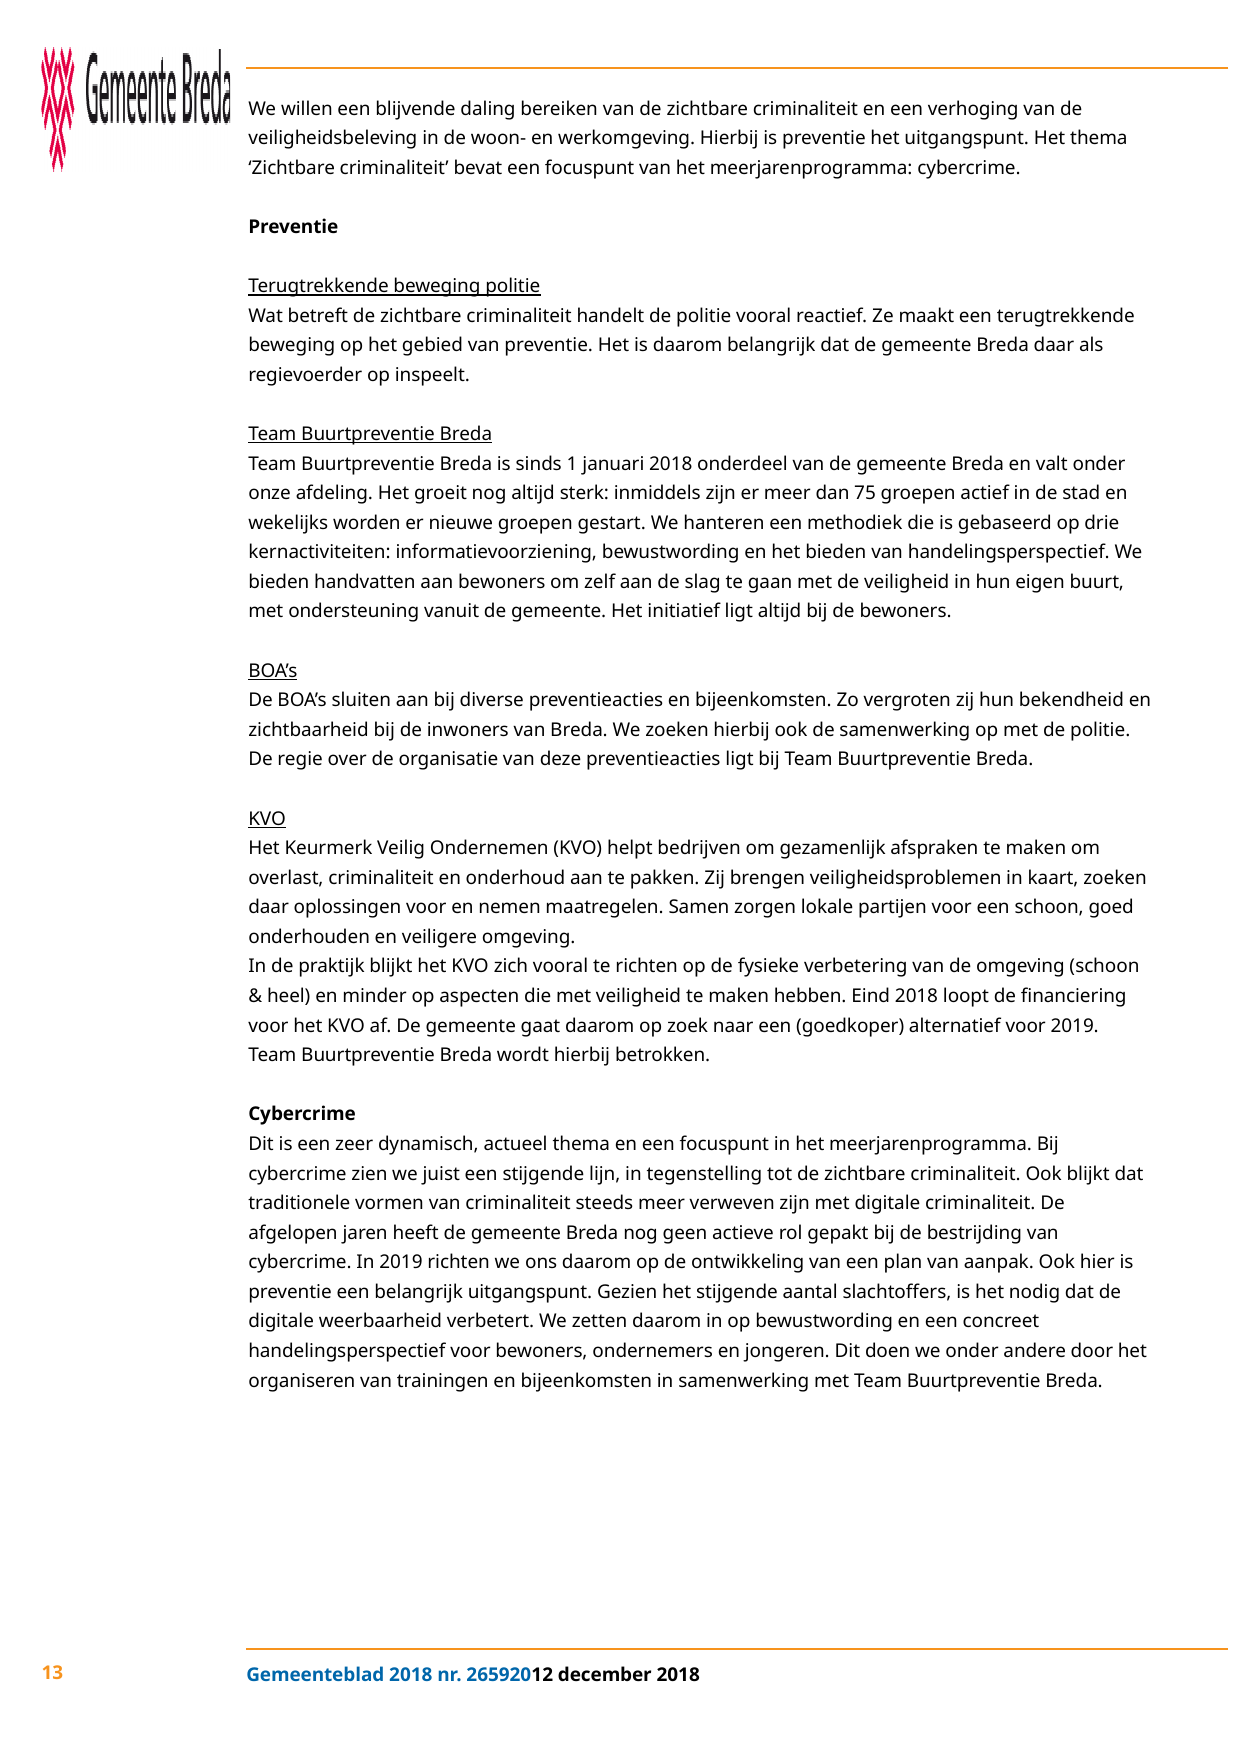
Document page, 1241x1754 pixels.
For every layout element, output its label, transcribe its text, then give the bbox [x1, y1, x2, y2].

text Dit is een zeer dynamisch, actueel thema en een focuspunt in het meerjarenprogramma. Bij cybercrime zien we juist een stijgende lijn, in tegenstelling tot de zichtbare criminaliteit. Ook blijkt dat traditionele vormen van criminaliteit steeds meer verweven zijn met digitale criminaliteit. De afgelopen jaren heeft de gemeente Breda nog geen actieve rol gepakt bij de bestrijding van cybercrime. In 2019 richten we ons daarom op de ontwikkeling van een plan van aanpak. Ook hier is preventie een belangrijk uitgangspunt. Gezien het stijgende aantal slachtoffers, is het nodig dat de digitale weerbaarheid verbetert. We zetten daarom in op bewustwording en een concreet handelingsperspectief voor bewoners, ondernemers en jongeren. Dit doen we onder andere door het organiseren van trainingen en bijeenkomsten in samenwerking met Team Buurtpreventie Breda. [248, 1130, 1152, 1393]
text Team Buurtpreventie Breda is sinds 1 januari 2018 onderdeel van de gemeente Breda en valt onder onze afdeling. Het groeit nog altijd sterk: inmiddels zijn er meer dan 75 groepen actief in de stad en wekelijks worden er nieuwe groepen gestart. We hanteren een methodiek die is gebaseerd op drie kernactiviteiten: informatievoorziening, bewustwording en het bieden van handelingsperspectief. We bieden handvatten aan bewoners om zelf aan de slag te gaan met de veiligheid in hun eigen buurt, met ondersteuning vanuit de gemeente. Het initiatief ligt altijd bij de bewoners. [248, 450, 1152, 623]
text Het Keurmerk Veilig Ondernemen (KVO) helpt bedrijven om gezamenlijk afspraken te maken om overlast, criminaliteit en onderhoud aan te pakken. Zij brengen veiligheidsproblemen in kaart, zoeken daar oplossingen voor en nemen maatregelen. Samen zorgen lokale partijen voor een schoon, goed onderhouden en veiligere omgeving. [248, 834, 1152, 949]
text De BOA’s sluiten aan bij diverse preventieacties en bijeenkomsten. Zo vergroten zij hun bekendheid en zichtbaarheid bij de inwoners van Breda. We zoeken hierbij ook de samenwerking op met de politie. De regie over de organisatie van deze preventieacties ligt bij Team Buurtpreventie Breda. [248, 686, 1152, 771]
text BOA’s [248, 657, 1152, 683]
text Terugtrekkende beweging politie [248, 272, 1152, 298]
text We willen een blijvende daling bereiken van de zichtbare criminaliteit en een verhoging van de veiligheidsbeleving in de woon- en werkomgeving. Hierbij is preventie het uitgangspunt. Het thema ‘Zichtbare criminaliteit’ bevat een focuspunt van het meerjarenprogramma: cybercrime. [248, 95, 1152, 180]
text Cybercrime [248, 1101, 1152, 1126]
text Wat betreft de zichtbare criminaliteit handelt de politie vooral reactief. Ze maakt een terugtrekkende beweging op het gebied van preventie. Het is daarom belangrijk dat de gemeente Breda daar als regievoerder op inspeelt. [248, 302, 1152, 387]
text Preventie [248, 213, 1152, 239]
text KVO [248, 805, 1152, 831]
picture [41, 47, 231, 172]
text Team Buurtpreventie Breda [248, 420, 1152, 446]
text In de praktijk blijkt het KVO zich vooral te richten op de fysieke verbetering van de omgeving (schoon & heel) en minder op aspecten die met veiligheid te maken hebben. Eind 2018 loopt de financiering voor het KVO af. De gemeente gaat daarom op zoek naar een (goedkoper) alternatief voor 2019. Team Buurtpreventie Breda wordt hierbij betrokken. [248, 953, 1152, 1067]
